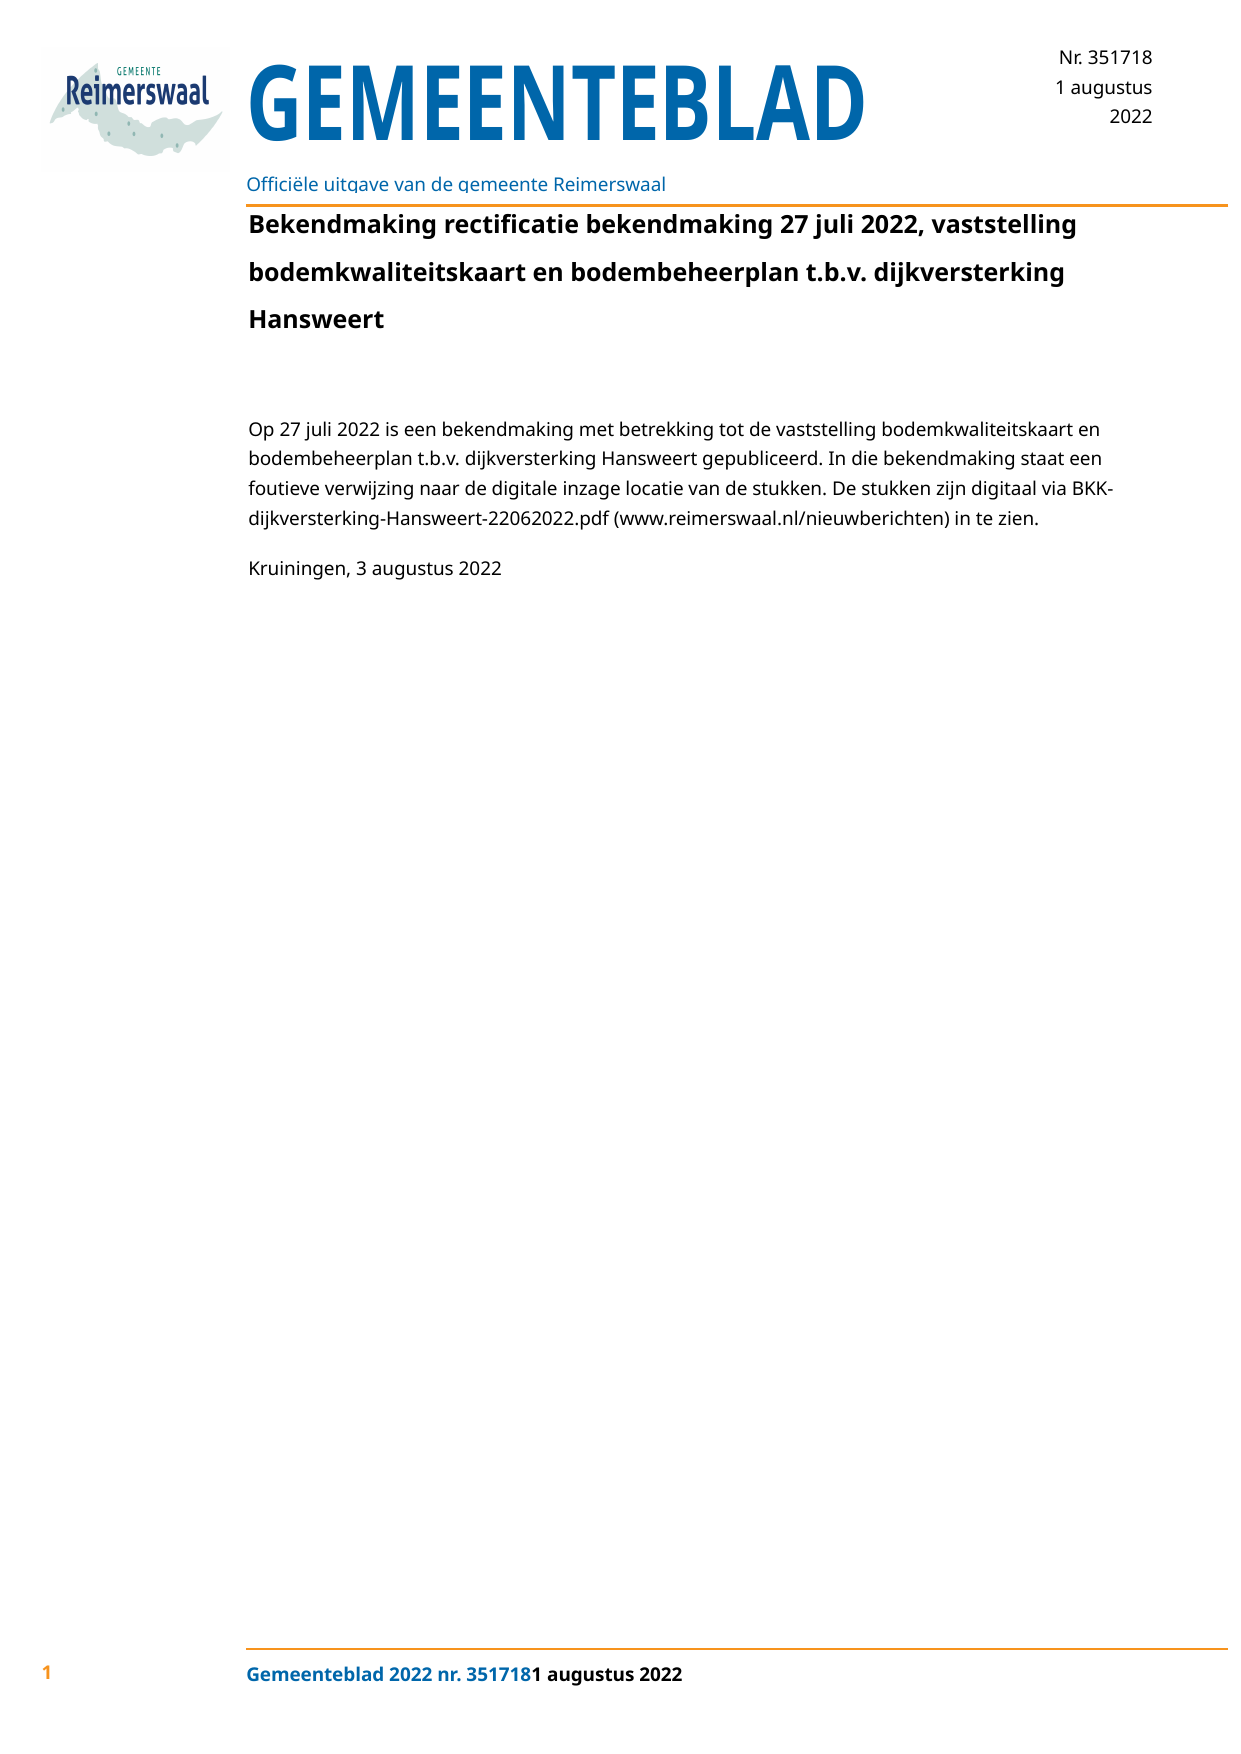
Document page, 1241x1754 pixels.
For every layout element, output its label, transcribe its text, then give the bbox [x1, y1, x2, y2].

text Bekendmaking rectificatie bekendmaking 27 juli 2022, vaststelling bodemkwaliteitskaart en bodembeheerplan t.b.v. dijkversterking Hansweert [248, 207, 1152, 336]
text Kruiningen, 3 augustus 2022 [248, 555, 1152, 581]
picture [41, 47, 231, 172]
text Op 27 juli 2022 is een bekendmaking met betrekking tot de vaststelling bodemkwaliteitskaart en bodembeheerplan t.b.v. dijkversterking Hansweert gepubliceerd. In die bekendmaking staat een foutieve verwijzing naar de digitale inzage locatie van de stukken. De stukken zijn digitaal via BKK-dijkversterking-Hansweert-22062022.pdf (www.reimerswaal.nl/nieuwberichten) in te zien. [248, 416, 1152, 530]
